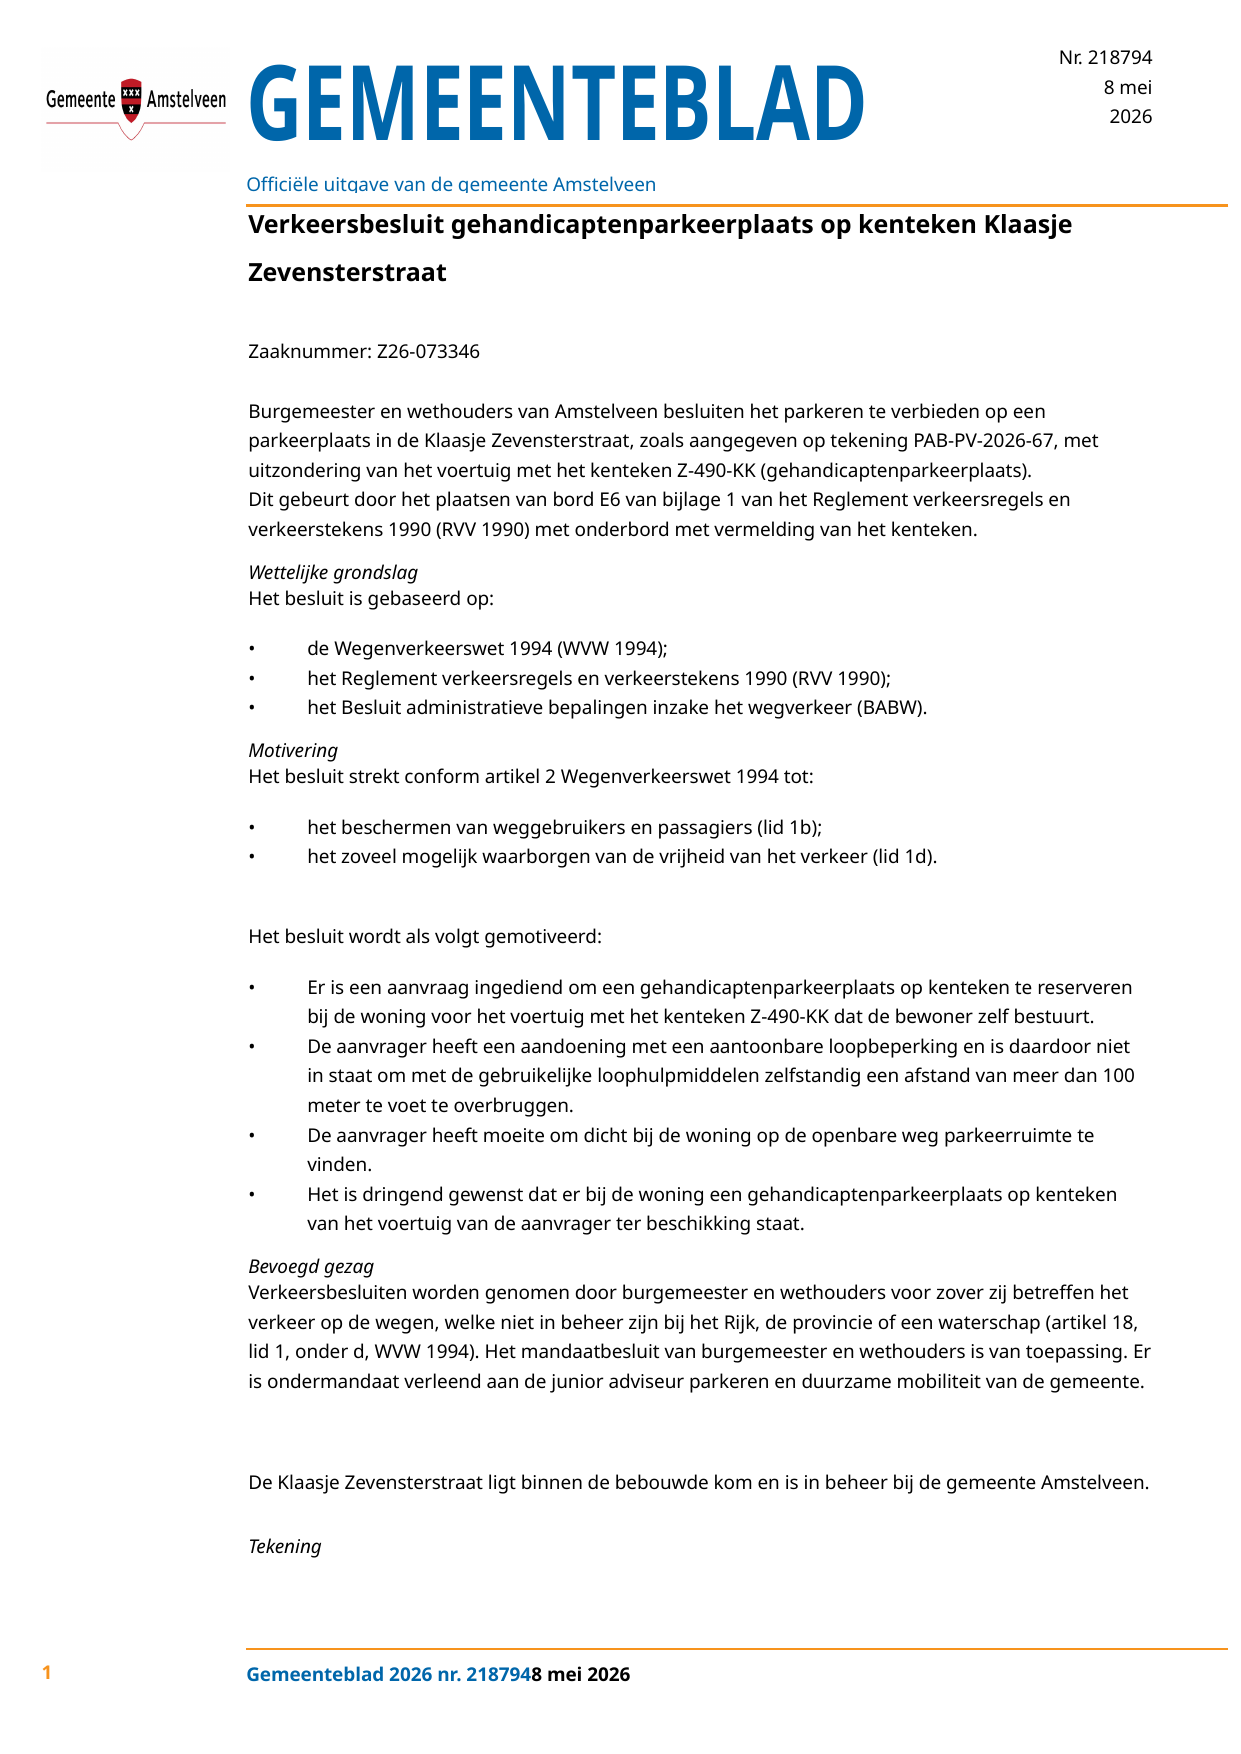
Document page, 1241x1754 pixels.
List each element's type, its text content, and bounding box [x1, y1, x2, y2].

list het Besluit administratieve bepalingen inzake het wegverkeer (BABW). [248, 694, 1152, 720]
list het zoveel mogelijk waarborgen van de vrijheid van het verkeer (lid 1d). [248, 843, 1152, 869]
list Het is dringend gewenst dat er bij de woning een gehandicaptenparkeerplaats op kenteken van het voertuig van de aanvrager ter beschikking staat. [248, 1181, 1152, 1236]
text Tekening [248, 1533, 1152, 1559]
list De aanvrager heeft moeite om dicht bij de woning op de openbare weg parkeerruimte te vinden. [248, 1122, 1152, 1177]
text Zaaknummer: Z26-073346 [248, 339, 1152, 364]
text De Klaasje Zevensterstraat ligt binnen de bebouwde kom en is in beheer bij de gemeente Amstelveen. [248, 1469, 1152, 1495]
picture [41, 47, 231, 172]
list Er is een aanvraag ingediend om een gehandicaptenparkeerplaats op kenteken te reserveren bij de woning voor het voertuig met het kenteken Z-490-KK dat de bewoner zelf bestuurt. [248, 974, 1152, 1029]
list De aanvrager heeft een aandoening met een aantoonbare loopbeperking en is daardoor niet in staat om met de gebruikelijke loophulpmiddelen zelfstandig een afstand van meer dan 100 meter te voet te overbruggen. [248, 1033, 1152, 1118]
text Bevoegd gezag [248, 1254, 1152, 1279]
text Verkeersbesluiten worden genomen door burgemeester en wethouders voor zover zij betreffen het verkeer op de wegen, welke niet in beheer zijn bij het Rijk, de provincie of een waterschap (artikel 18, lid 1, onder d, WVW 1994). Het mandaatbesluit van burgemeester en wethouders is van toepassing. Er is ondermandaat verleend aan de junior adviseur parkeren en duurzame mobiliteit van de gemeente. [248, 1279, 1152, 1394]
text Het besluit strekt conform artikel 2 Wegenverkeerswet 1994 tot: [248, 763, 1152, 789]
text Het besluit wordt als volgt gemotiveerd: [248, 923, 1152, 949]
text Burgemeester en wethouders van Amstelveen besluiten het parkeren te verbieden op een parkeerplaats in de Klaasje Zevensterstraat, zoals aangegeven op tekening PAB-PV-2026-67, met uitzondering van het voertuig met het kenteken Z-490-KK (gehandicaptenparkeerplaats). [248, 398, 1152, 483]
text Dit gebeurt door het plaatsen van bord E6 van bijlage 1 van het Reglement verkeersregels en verkeerstekens 1990 (RVV 1990) met onderbord met vermelding van het kenteken. [248, 487, 1152, 542]
text Motivering [248, 738, 1152, 763]
list de Wegenverkeerswet 1994 (WVW 1994); [248, 635, 1152, 661]
text Verkeersbesluit gehandicaptenparkeerplaats op kenteken Klaasje Zevensterstraat [248, 207, 1152, 288]
text Het besluit is gebaseerd op: [248, 585, 1152, 611]
text Wettelijke grondslag [248, 559, 1152, 585]
list het Reglement verkeersregels en verkeerstekens 1990 (RVV 1990); [248, 665, 1152, 691]
list het beschermen van weggebruikers en passagiers (lid 1b); [248, 814, 1152, 839]
